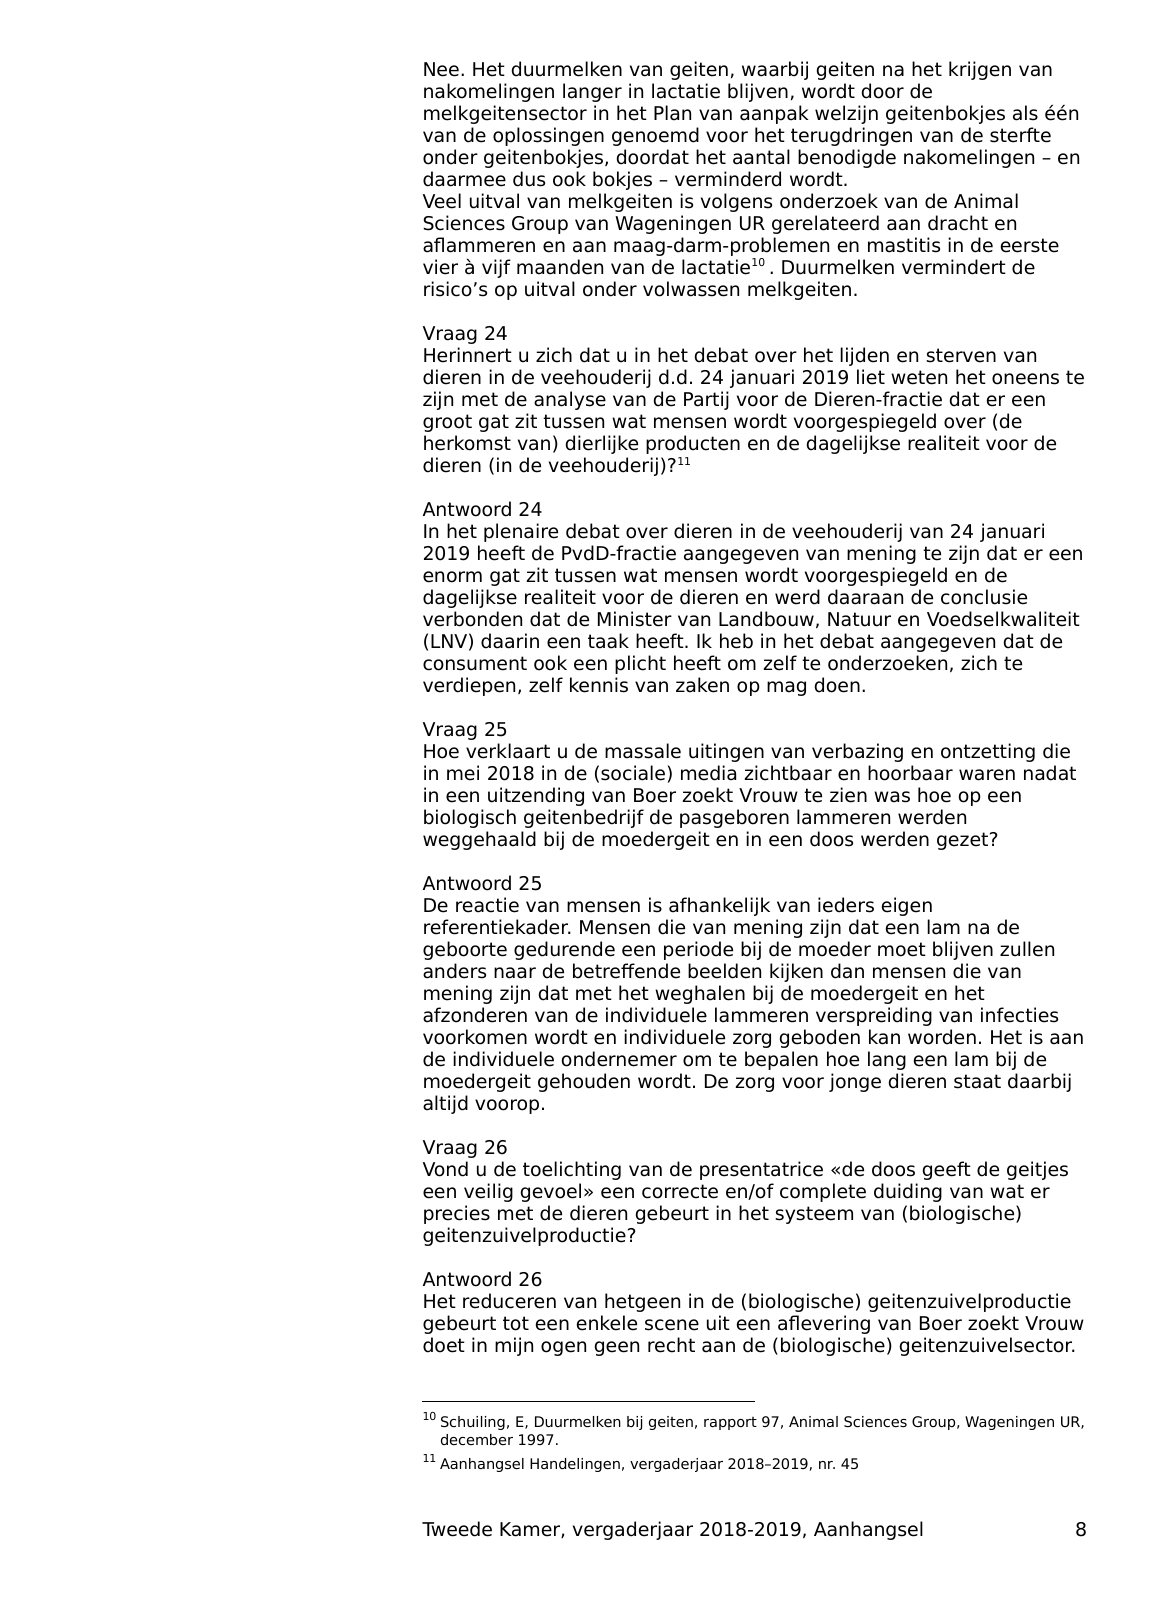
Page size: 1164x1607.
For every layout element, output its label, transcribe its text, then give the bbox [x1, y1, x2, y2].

text Vraag 24 [422, 323, 1087, 345]
text Hoe verklaart u de massale uitingen van verbazing en ontzetting die in mei 2018 in de (sociale) media zichtbaar en hoorbaar waren nadat in een uitzending van Boer zoekt Vrouw te zien was hoe op een biologisch geitenbedrijf de pasgeboren lammeren werden weggehaald bij de moedergeit en in een doos werden gezet? [422, 741, 1087, 851]
text Vond u de toelichting van de presentatrice «de doos geeft de geitjes een veilig gevoel» een correcte en/of complete duiding van wat er precies met de dieren gebeurt in het systeem van (biologische) geitenzuivelproductie? [422, 1159, 1087, 1247]
text Nee. Het duurmelken van geiten, waarbij geiten na het krijgen van nakomelingen langer in lactatie blijven, wordt door de melkgeitensector in het Plan van aanpak welzijn geitenbokjes als één van de oplossingen genoemd voor het terugdringen van de sterfte onder geitenbokjes, doordat het aantal benodigde nakomelingen – en daarmee dus ook bokjes – verminderd wordt. [422, 59, 1087, 191]
text Veel uitval van melkgeiten is volgens onderzoek van de Animal Sciences Group van Wageningen UR gerelateerd aan dracht en aflammeren en aan maag-darm-problemen en mastitis in de eerste vier à vijf maanden van de lactatie. Duurmelken vermindert de risico’s op uitval onder volwassen melkgeiten. [422, 191, 1087, 301]
text De reactie van mensen is afhankelijk van ieders eigen referentiekader. Mensen die van mening zijn dat een lam na de geboorte gedurende een periode bij de moeder moet blijven zullen anders naar de betreffende beelden kijken dan mensen die van mening zijn dat met het weghalen bij de moedergeit en het afzonderen van de individuele lammeren verspreiding van infecties voorkomen wordt en individuele zorg geboden kan worden. Het is aan de individuele ondernemer om te bepalen hoe lang een lam bij de moedergeit gehouden wordt. De zorg voor jonge dieren staat daarbij altijd voorop. [422, 895, 1087, 1115]
text Vraag 25 [422, 719, 1087, 741]
text Aanhangsel Handelingen, vergaderjaar 2018–2019, nr. 45 [422, 1452, 1087, 1474]
text Schuiling, E, Duurmelken bij geiten, rapport 97, Animal Sciences Group, Wageningen UR, december 1997. [422, 1410, 1087, 1449]
text Antwoord 26 [422, 1269, 1087, 1291]
text In het plenaire debat over dieren in de veehouderij van 24 januari 2019 heeft de PvdD-fractie aangegeven van mening te zijn dat er een enorm gat zit tussen wat mensen wordt voorgespiegeld en de dagelijkse realiteit voor de dieren en werd daaraan de conclusie verbonden dat de Minister van Landbouw, Natuur en Voedselkwaliteit (LNV) daarin een taak heeft. Ik heb in het debat aangegeven dat de consument ook een plicht heeft om zelf te onderzoeken, zich te verdiepen, zelf kennis van zaken op mag doen. [422, 521, 1087, 697]
text Vraag 26 [422, 1137, 1087, 1159]
text Herinnert u zich dat u in het debat over het lijden en sterven van dieren in de veehouderij d.d. 24 januari 2019 liet weten het oneens te zijn met de analyse van de Partij voor de Dieren-fractie dat er een groot gat zit tussen wat mensen wordt voorgespiegeld over (de herkomst van) dierlijke producten en de dagelijkse realiteit voor de dieren (in de veehouderij)? [422, 345, 1087, 477]
text Antwoord 25 [422, 873, 1087, 895]
text Het reduceren van hetgeen in de (biologische) geitenzuivelproductie gebeurt tot een enkele scene uit een aflevering van Boer zoekt Vrouw doet in mijn ogen geen recht aan de (biologische) geitenzuivelsector. [422, 1291, 1087, 1357]
text Antwoord 24 [422, 499, 1087, 521]
